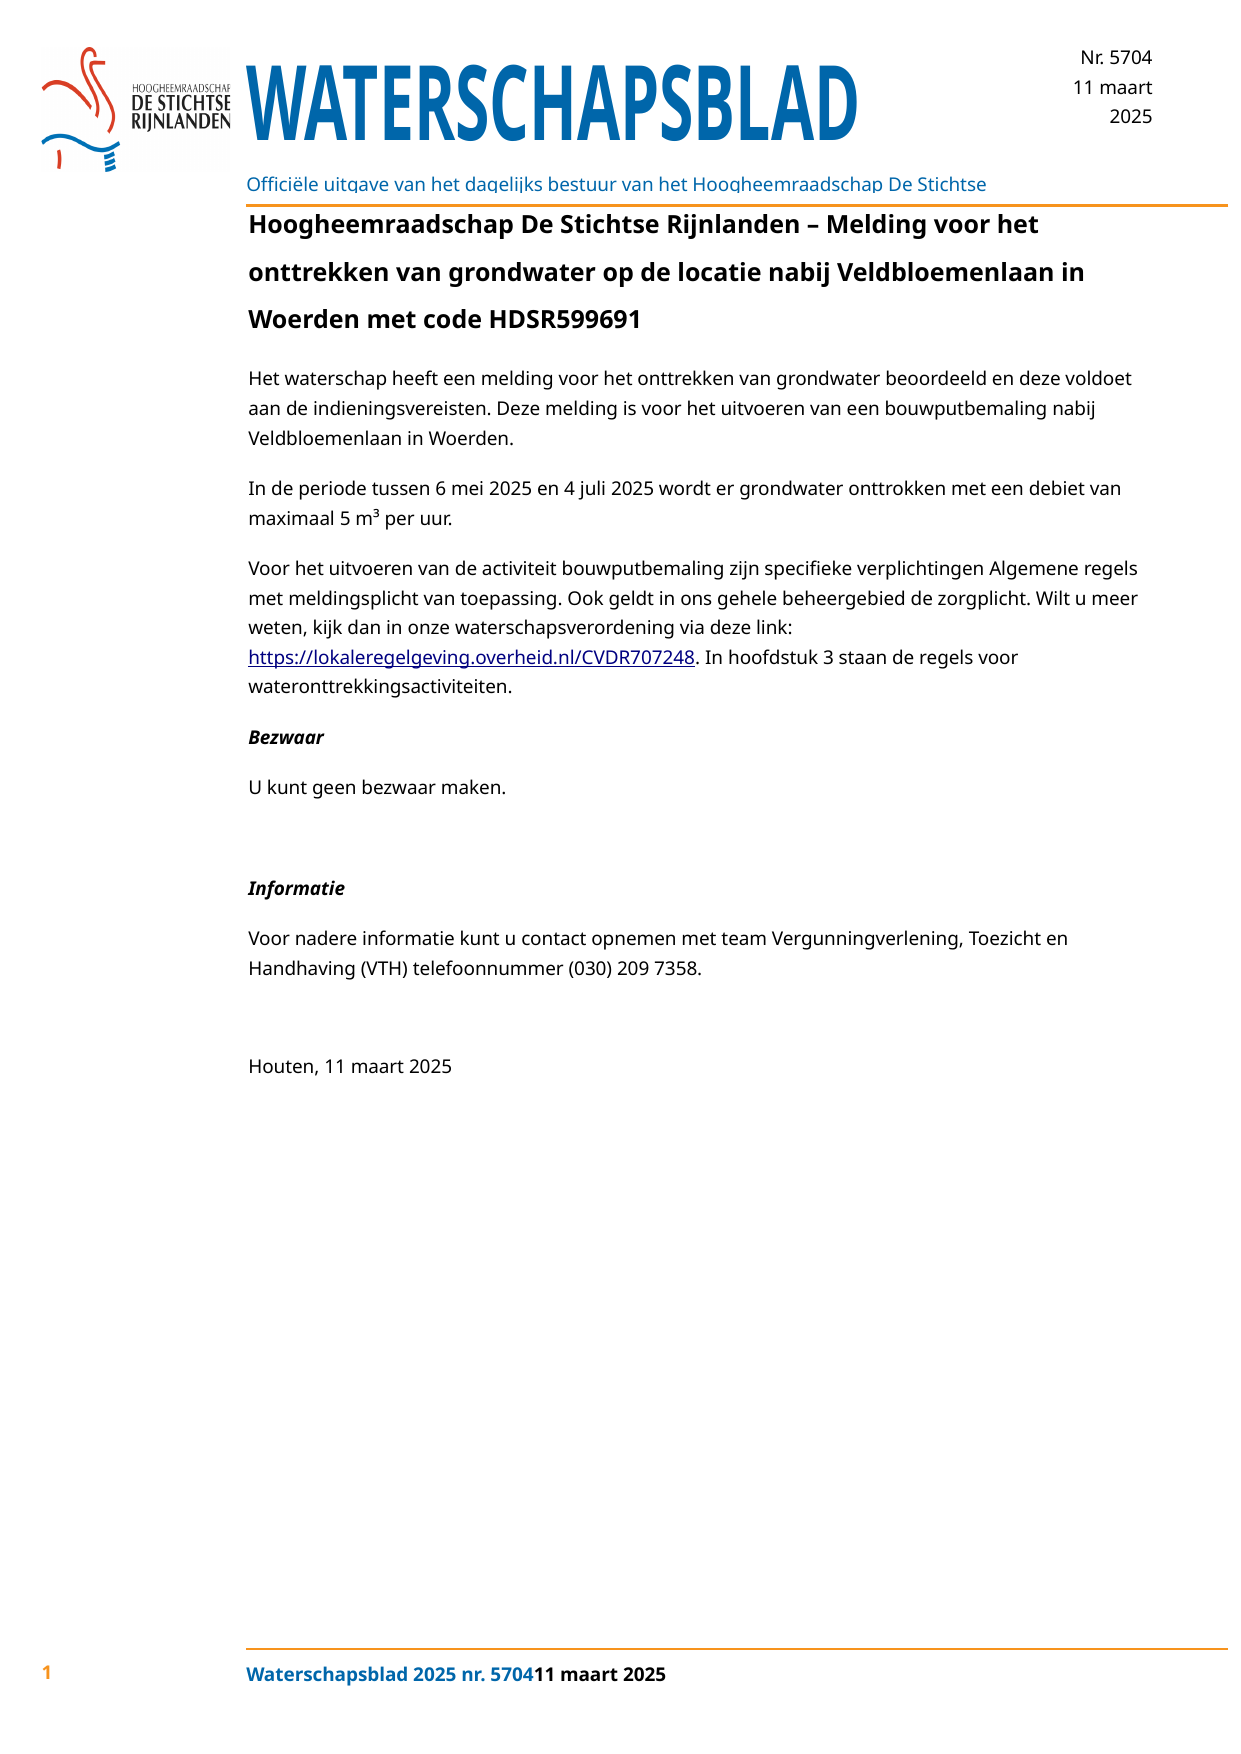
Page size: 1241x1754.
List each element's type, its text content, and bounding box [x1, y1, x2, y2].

text Informatie [248, 875, 1152, 901]
text Het waterschap heeft een melding voor het onttrekken van grondwater beoordeeld en deze voldoet aan de indieningsvereisten. Deze melding is voor het uitvoeren van een bouwputbemaling nabij Veldbloemenlaan in Woerden. [248, 366, 1152, 450]
text Houten, 11 maart 2025 [248, 1053, 1152, 1079]
text Voor nadere informatie kunt u contact opnemen met team Vergunningverlening, Toezicht en Handhaving (VTH) telefoonnummer (030) 209 7358. [248, 926, 1152, 981]
picture [41, 47, 231, 172]
text U kunt geen bezwaar maken. [248, 774, 1152, 800]
text Voor het uitvoeren van de activiteit bouwputbemaling zijn specifieke verplichtingen Algemene regels met meldingsplicht van toepassing. Ook geldt in ons gehele beheergebied de zorgplicht. Wilt u meer weten, kijk dan in onze waterschapsverordening via deze link: https://lokaleregelgeving.overheid.nl/CVDR707248. In hoofdstuk 3 staan de regels voor wateronttrekkingsactiviteiten. [248, 555, 1152, 699]
text Bezwaar [248, 724, 1152, 749]
text Hoogheemraadschap De Stichtse Rijnlanden – Melding voor het onttrekken van grondwater op de locatie nabij Veldbloemenlaan in Woerden met code HDSR599691 [248, 207, 1152, 336]
text In de periode tussen 6 mei 2025 en 4 juli 2025 wordt er grondwater onttrokken met een debiet van maximaal 5 m³ per uur. [248, 475, 1152, 530]
